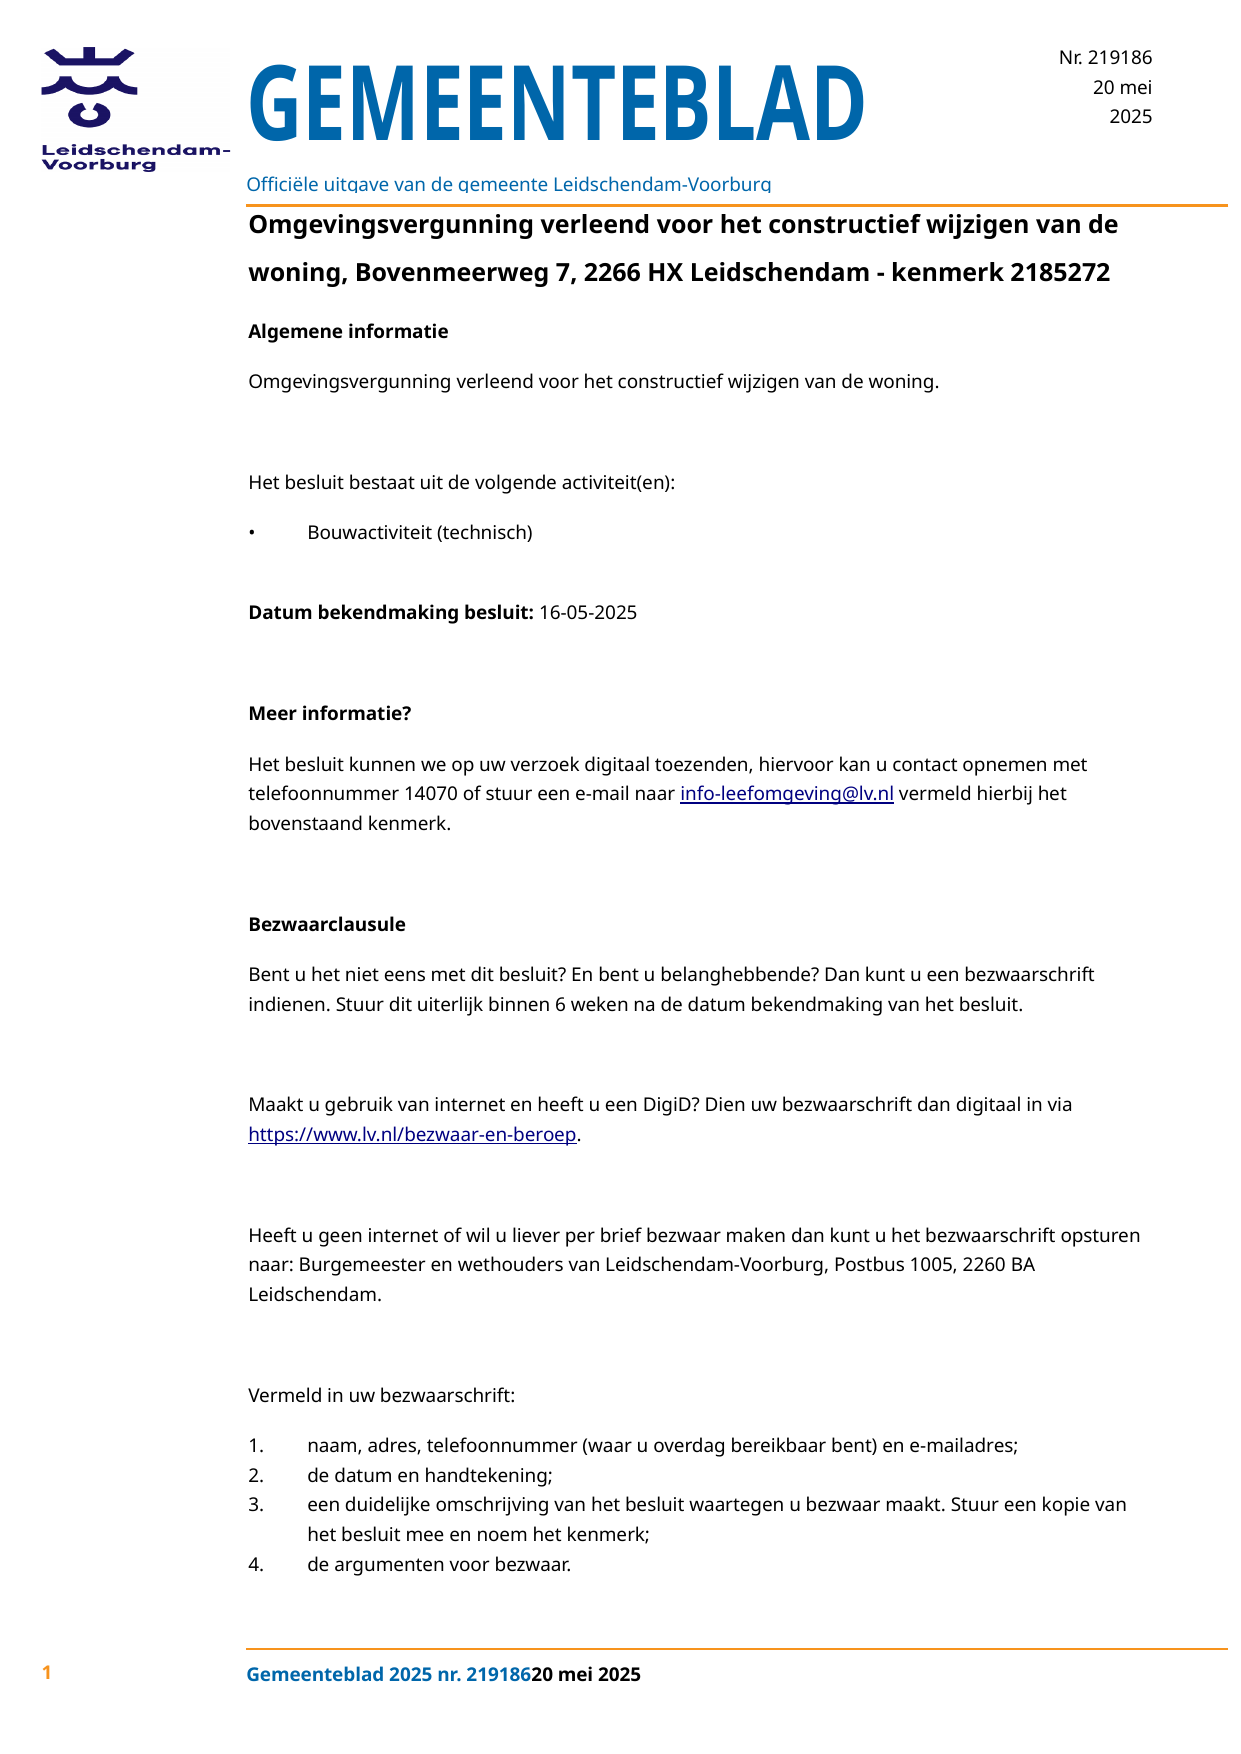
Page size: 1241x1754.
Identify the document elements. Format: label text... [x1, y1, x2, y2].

text Het besluit bestaat uit de volgende activiteit(en): [248, 469, 1152, 495]
text Vermeld in uw bezwaarschrift: [248, 1382, 1152, 1408]
text Bezwaarclausule [248, 911, 1152, 937]
list Bouwactiviteit (technisch) [248, 519, 1152, 545]
picture [41, 47, 231, 172]
text Algemene informatie [248, 318, 1152, 344]
text Datum bekendmaking besluit: 16-05-2025 [248, 599, 1152, 625]
list de datum en handtekening; [248, 1462, 1152, 1488]
list de argumenten voor bezwaar. [248, 1551, 1152, 1577]
text Omgevingsvergunning verleend voor het constructief wijzigen van de woning. [248, 368, 1152, 394]
text Het besluit kunnen we op uw verzoek digitaal toezenden, hiervoor kan u contact opnemen met telefoonnummer 14070 of stuur een e-mail naar info-leefomgeving@lv.nl vermeld hierbij het bovenstaand kenmerk. [248, 751, 1152, 836]
list een duidelijke omschrijving van het besluit waartegen u bezwaar maakt. Stuur een kopie van het besluit mee en noem het kenmerk; [248, 1492, 1152, 1547]
list naam, adres, telefoonnummer (waar u overdag bereikbaar bent) en e-mailadres; [248, 1432, 1152, 1458]
text Meer informatie? [248, 700, 1152, 726]
text Bent u het niet eens met dit besluit? En bent u belanghebbende? Dan kunt u een bezwaarschrift indienen. Stuur dit uiterlijk binnen 6 weken na de datum bekendmaking van het besluit. [248, 961, 1152, 1017]
text Heeft u geen internet of wil u liever per brief bezwaar maken dan kunt u het bezwaarschrift opsturen naar: Burgemeester en wethouders van Leidschendam-Voorburg, Postbus 1005, 2260 BA Leidschendam. [248, 1222, 1152, 1307]
text Maakt u gebruik van internet en heeft u een DigiD? Dien uw bezwaarschrift dan digitaal in via https://www.lv.nl/bezwaar-en-beroep. [248, 1092, 1152, 1147]
text Omgevingsvergunning verleend voor het constructief wijzigen van de woning, Bovenmeerweg 7, 2266 HX Leidschendam - kenmerk 2185272 [248, 207, 1152, 288]
